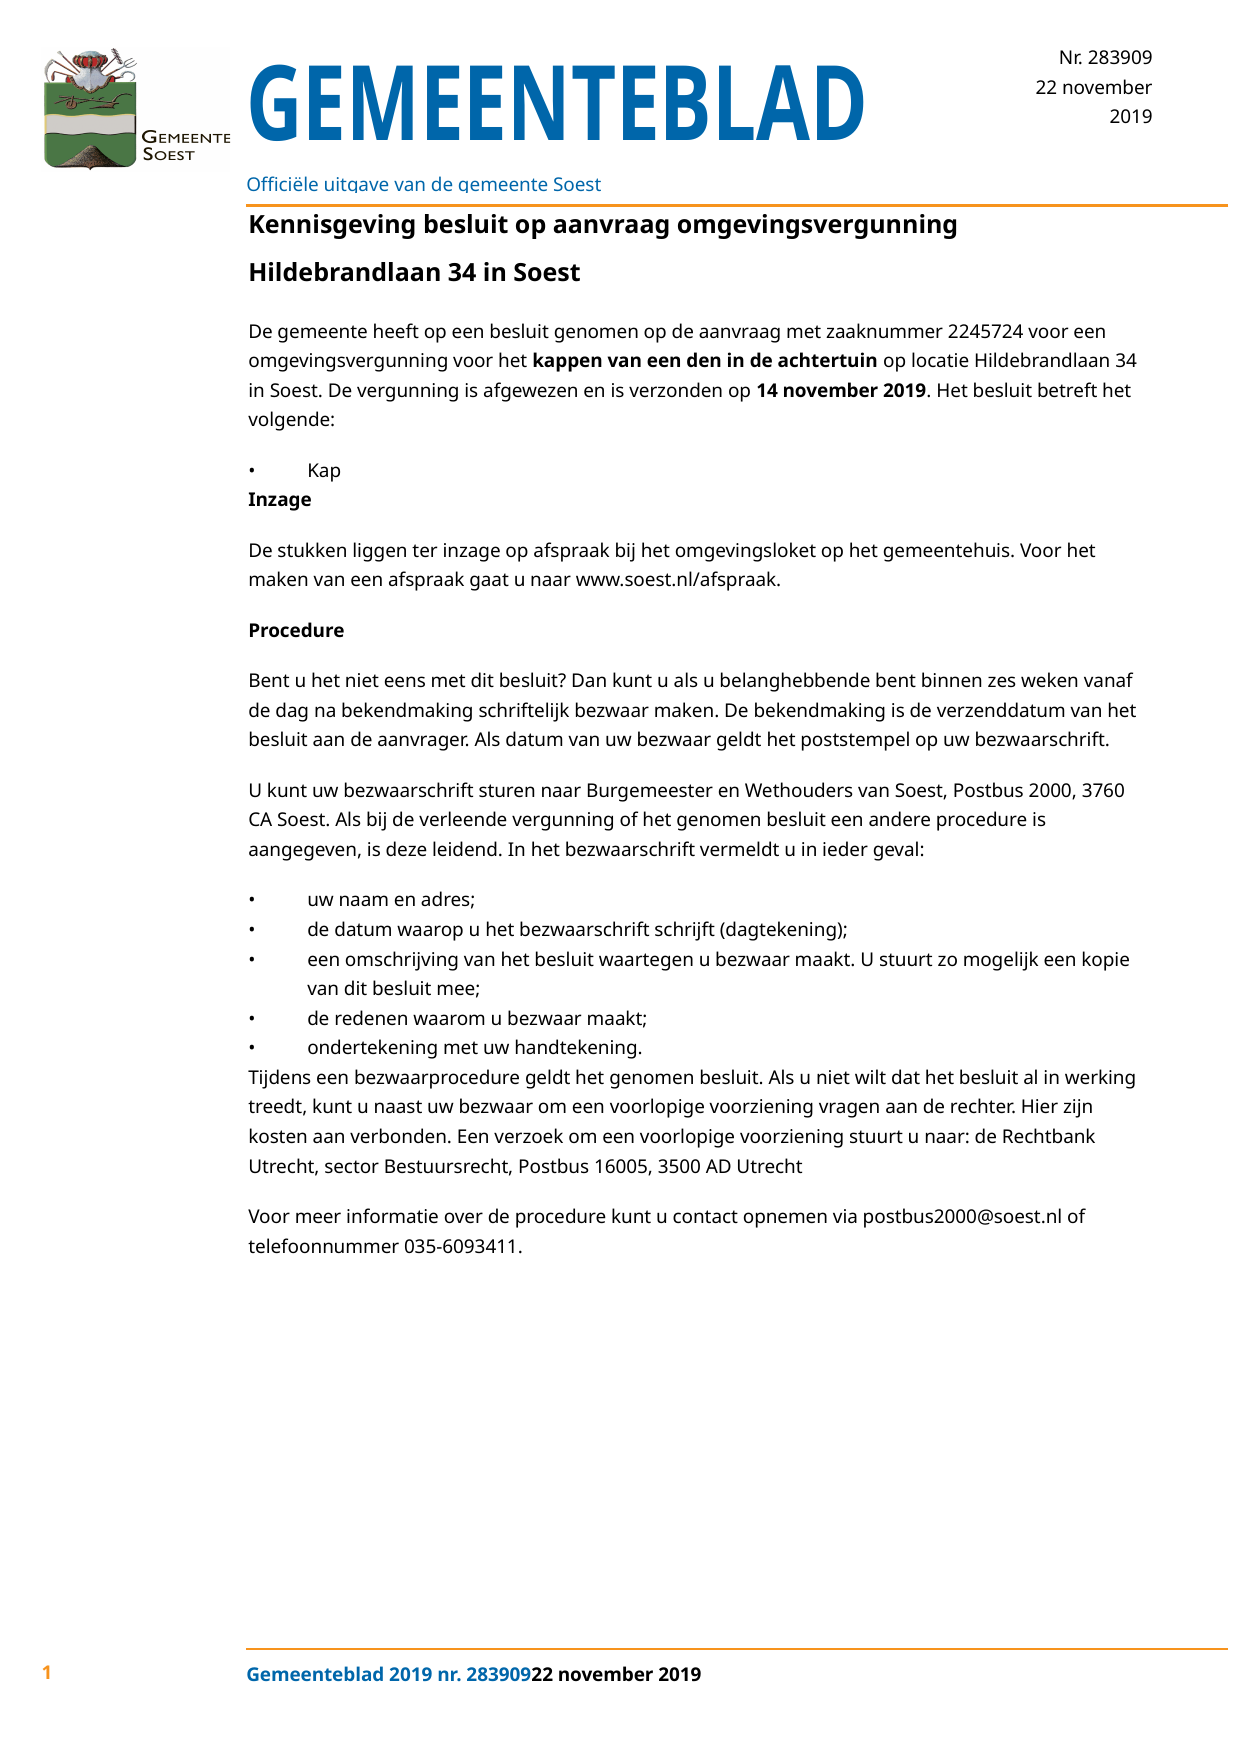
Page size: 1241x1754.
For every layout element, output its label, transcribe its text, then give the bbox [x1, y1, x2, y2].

list uw naam en adres; [248, 887, 1152, 912]
list de redenen waarom u bezwaar maakt; [248, 1005, 1152, 1031]
text U kunt uw bezwaarschrift sturen naar Burgemeester en Wethouders van Soest, Postbus 2000, 3760 CA Soest. Als bij de verleende vergunning of het genomen besluit een andere procedure is aangegeven, is deze leidend. In het bezwaarschrift vermeldt u in ieder geval: [248, 777, 1152, 862]
text Voor meer informatie over de procedure kunt u contact opnemen via postbus2000@soest.nl of telefoonnummer 035-6093411. [248, 1203, 1152, 1259]
list ondertekening met uw handtekening. [248, 1034, 1152, 1060]
text De stukken liggen ter inzage op afspraak bij het omgevingsloket op het gemeentehuis. Voor het maken van een afspraak gaat u naar www.soest.nl/afspraak. [248, 537, 1152, 592]
picture [41, 47, 231, 172]
list Kap [248, 457, 1152, 483]
text Procedure [248, 617, 1152, 643]
list de datum waarop u het bezwaarschrift schrijft (dagtekening); [248, 916, 1152, 942]
text Kennisgeving besluit op aanvraag omgevingsvergunning Hildebrandlaan 34 in Soest [248, 207, 1152, 288]
text Inzage [248, 487, 1152, 512]
list een omschrijving van het besluit waartegen u bezwaar maakt. U stuurt zo mogelijk een kopie van dit besluit mee; [248, 946, 1152, 1001]
text Tijdens een bezwaarprocedure geldt het genomen besluit. Als u niet wilt dat het besluit al in werking treedt, kunt u naast uw bezwaar om een voorlopige voorziening vragen aan de rechter. Hier zijn kosten aan verbonden. Een verzoek om een voorlopige voorziening stuurt u naar: de Rechtbank Utrecht, sector Bestuursrecht, Postbus 16005, 3500 AD Utrecht [248, 1064, 1152, 1179]
text De gemeente heeft op een besluit genomen op de aanvraag met zaaknummer 2245724 voor een omgevingsvergunning voor het kappen van een den in de achtertuin op locatie Hildebrandlaan 34 in Soest. De vergunning is afgewezen en is verzonden op 14 november 2019. Het besluit betreft het volgende: [248, 318, 1152, 432]
text Bent u het niet eens met dit besluit? Dan kunt u als u belanghebbende bent binnen zes weken vanaf de dag na bekendmaking schriftelijk bezwaar maken. De bekendmaking is de verzenddatum van het besluit aan de aanvrager. Als datum van uw bezwaar geldt het poststempel op uw bezwaarschrift. [248, 667, 1152, 752]
